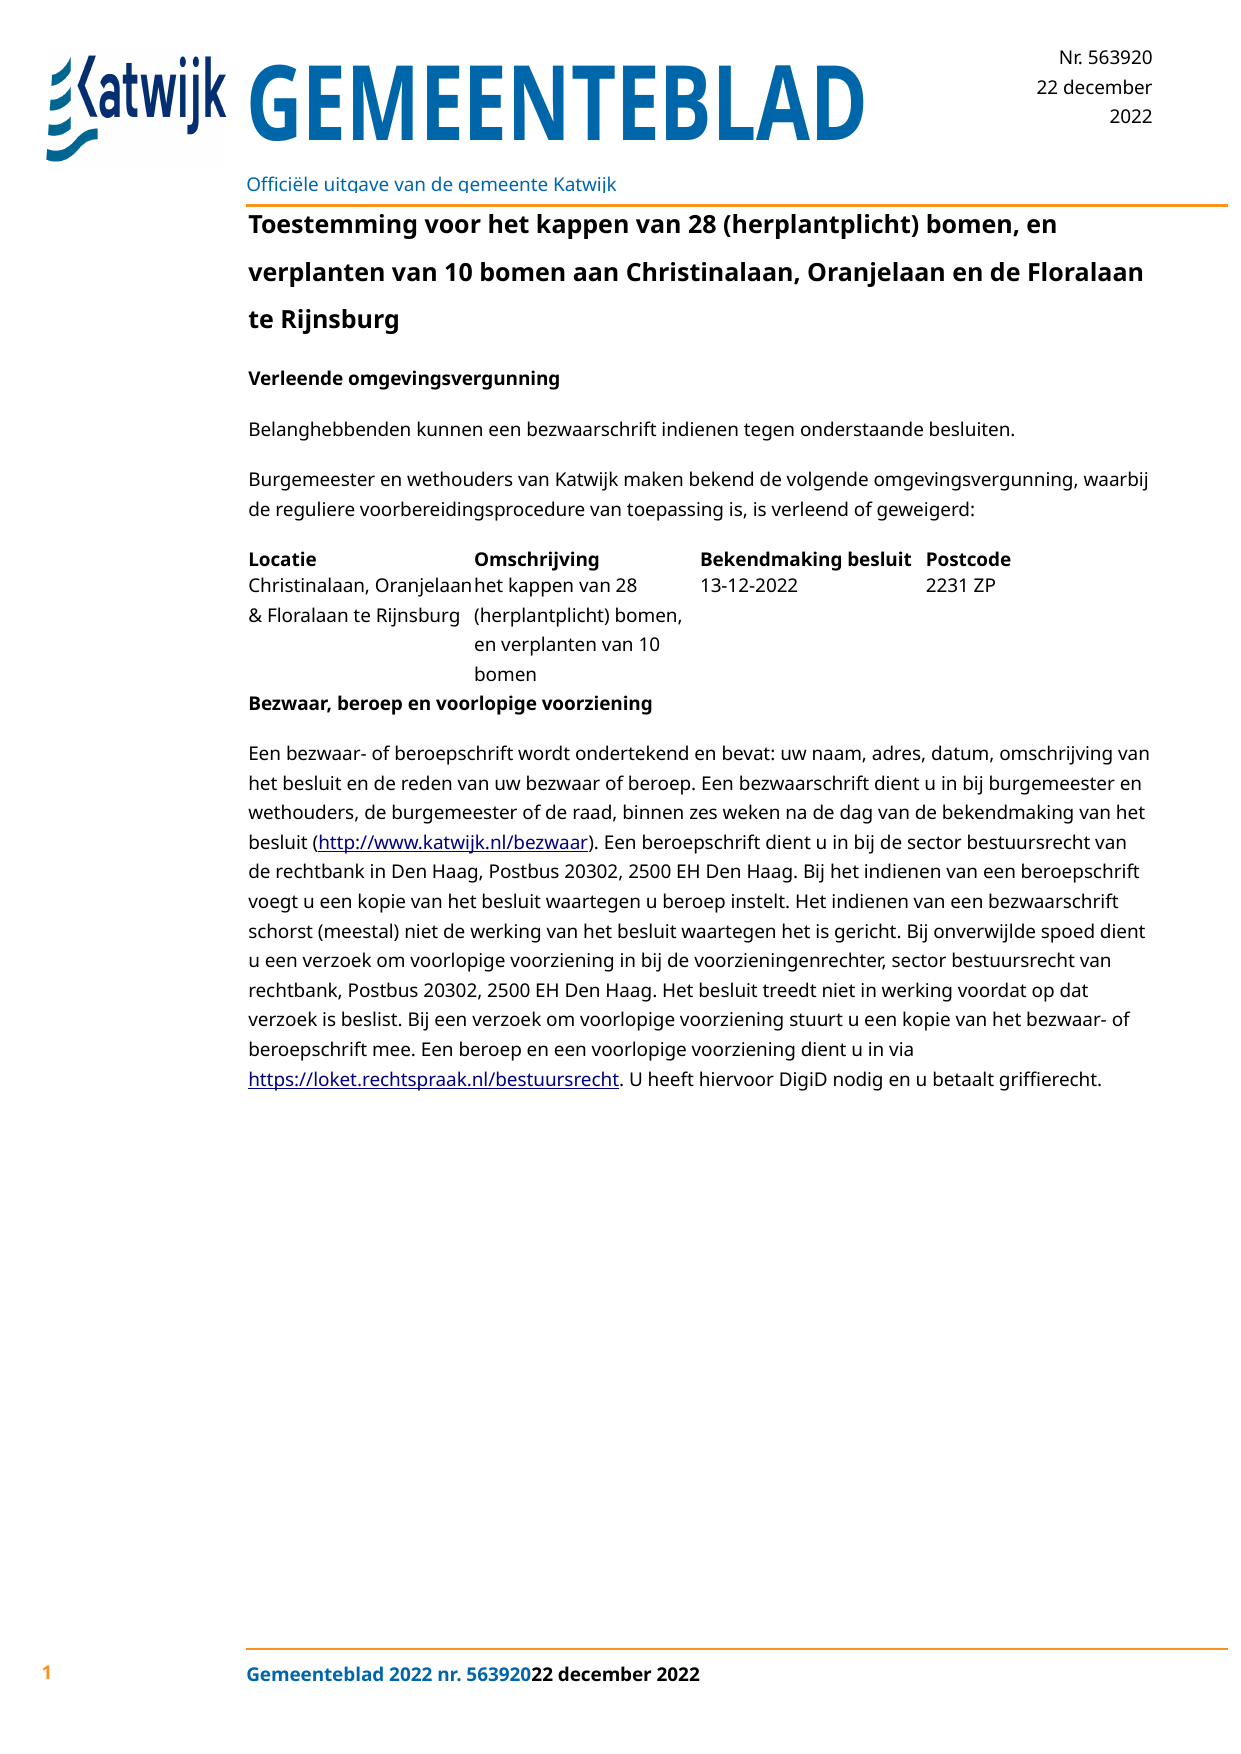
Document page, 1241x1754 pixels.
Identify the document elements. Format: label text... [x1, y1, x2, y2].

table_header Bekendmaking besluit [700, 546, 926, 572]
text Toestemming voor het kappen van 28 (herplantplicht) bomen, en verplanten van 10 bomen aan Christinalaan, Oranjelaan en de Floralaan te Rijnsburg [248, 207, 1152, 336]
table_header Postcode [926, 546, 1152, 572]
table_cell het kappen van 28 (herplantplicht) bomen, en verplanten van 10 bomen [474, 572, 700, 687]
table_header Omschrijving [474, 546, 700, 572]
text Verleende omgevingsvergunning [248, 366, 1152, 391]
table_cell 13-12-2022 [700, 572, 926, 687]
text Burgemeester en wethouders van Katwijk maken bekend de volgende omgevingsvergunning, waarbij de reguliere voorbereidingsprocedure van toepassing is, is verleend of geweigerd: [248, 466, 1152, 522]
table_cell 2231 ZP [926, 572, 1152, 687]
table_header Locatie [248, 546, 474, 572]
table_cell Christinalaan, Oranjelaan & Floralaan te Rijnsburg [248, 572, 474, 687]
text Een bezwaar- of beroepschrift wordt ondertekend en bevat: uw naam, adres, datum, omschrijving van het besluit en de reden van uw bezwaar of beroep. Een bezwaarschrift dient u in bij burgemeester en wethouders, de burgemeester of de raad, binnen zes weken na de dag van de bekendmaking van het besluit (http://www.katwijk.nl/bezwaar). Een beroepschrift dient u in bij de sector bestuursrecht van de rechtbank in Den Haag, Postbus 20302, 2500 EH Den Haag. Bij het indienen van een beroepschrift voegt u een kopie van het besluit waartegen u beroep instelt. Het indienen van een bezwaarschrift schorst (meestal) niet de werking van het besluit waartegen het is gericht. Bij onverwijlde spoed dient u een verzoek om voorlopige voorziening in bij de voorzieningenrechter, sector bestuursrecht van rechtbank, Postbus 20302, 2500 EH Den Haag. Het besluit treedt niet in werking voordat op dat verzoek is beslist. Bij een verzoek om voorlopige voorziening stuurt u een kopie van het bezwaar- of beroepschrift mee. Een beroep en een voorlopige voorziening dient u in via https://loket.rechtspraak.nl/bestuursrecht. U heeft hiervoor DigiD nodig en u betaalt griffierecht. [248, 740, 1152, 1091]
picture [41, 47, 231, 172]
text Bezwaar, beroep en voorlopige voorziening [248, 690, 1152, 716]
text Belanghebbenden kunnen een bezwaarschrift indienen tegen onderstaande besluiten. [248, 416, 1152, 442]
